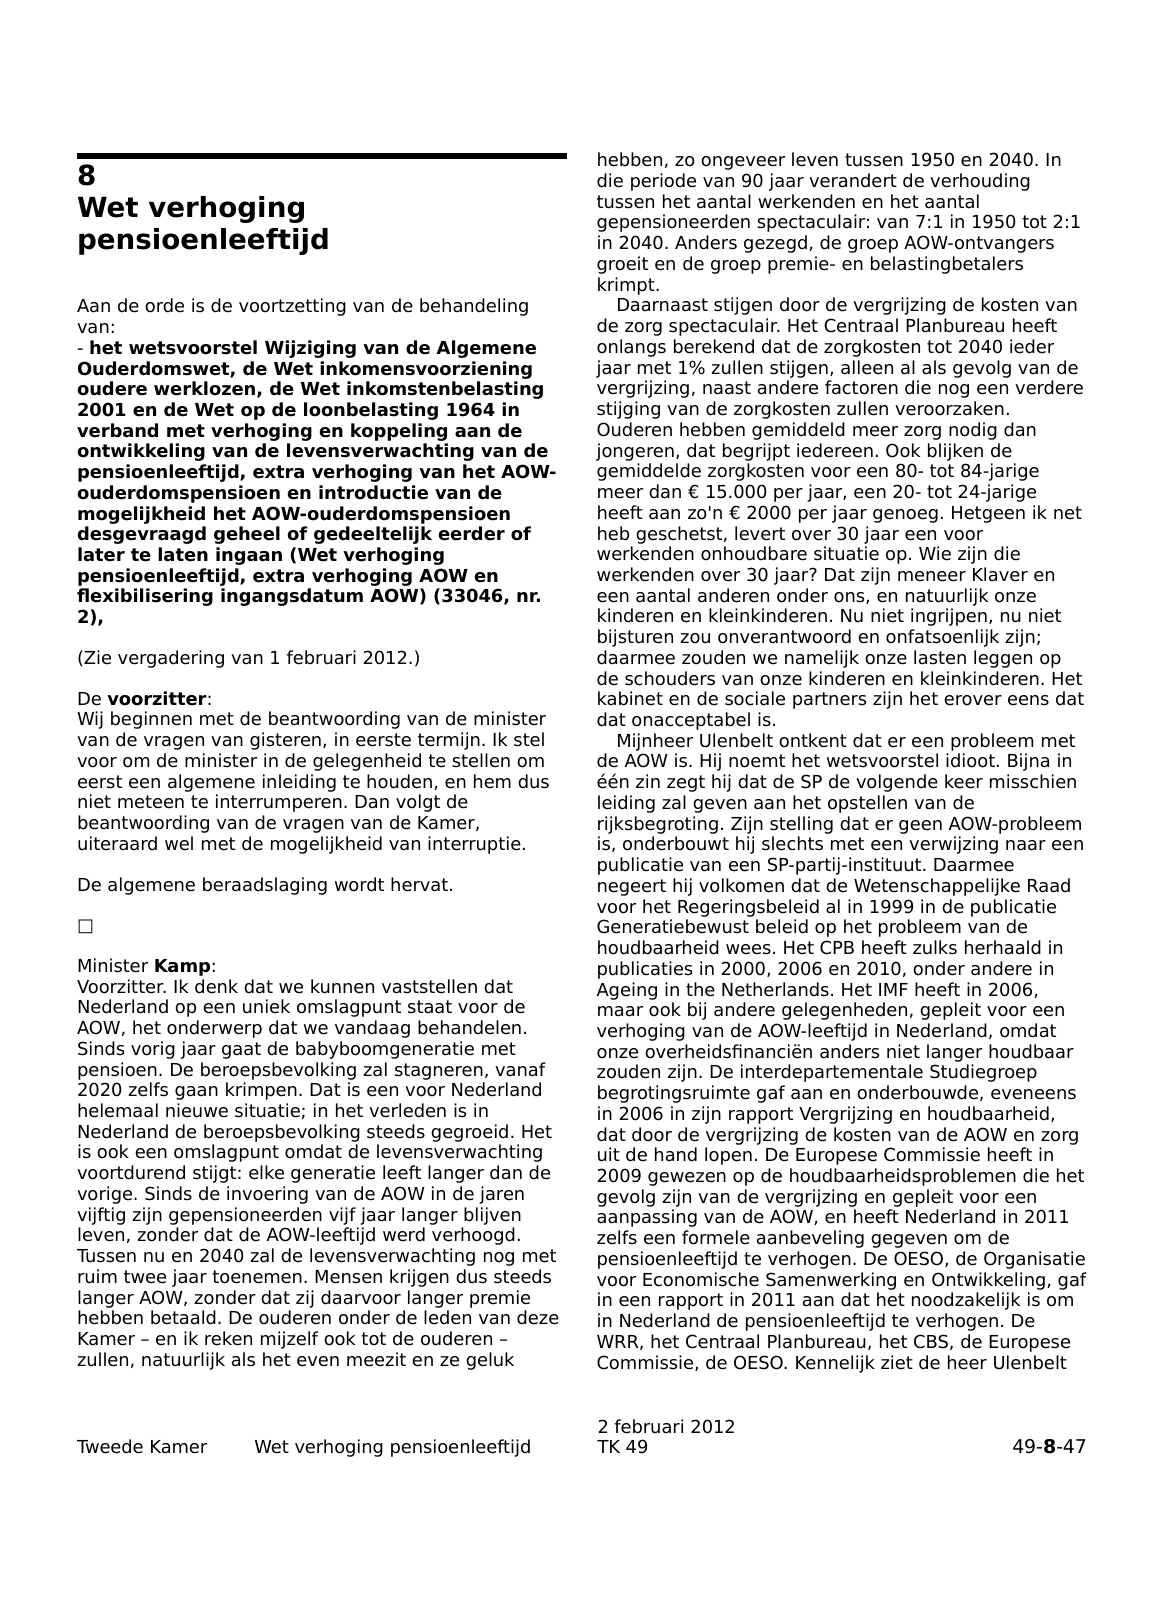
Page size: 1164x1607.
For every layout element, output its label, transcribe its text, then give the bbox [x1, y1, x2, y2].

text - het wetsvoorstel Wijziging van de Algemene Ouderdomswet, de Wet inkomensvoorziening oudere werklozen, de Wet inkomstenbelasting 2001 en de Wet op de loonbelasting 1964 in verband met verhoging en koppeling aan de ontwikkeling van de levensverwachting van de pensioenleeftijd, extra verhoging van het AOW-ouderdomspensioen en introductie van de mogelijkheid het AOW-ouderdomspensioen desgevraagd geheel of gedeeltelijk eerder of later te laten ingaan (Wet verhoging pensioenleeftijd, extra verhoging AOW en flexibilisering ingangsdatum AOW) (33046, nr. 2), [77, 338, 567, 628]
title 8 Wet verhoging pensioenleeftijd [77, 159, 567, 256]
text Wij beginnen met de beantwoording van de minister van de vragen van gisteren, in eerste termijn. Ik stel voor om de minister in de gelegenheid te stellen om eerst een algemene inleiding te houden, en hem dus niet meteen te interrumperen. Dan volgt de beantwoording van de vragen van de Kamer, uiteraard wel met de mogelijkheid van interruptie. [77, 709, 567, 854]
text Mijnheer Ulenbelt ontkent dat er een probleem met de AOW is. Hij noemt het wetsvoorstel idioot. Bijna in één zin zegt hij dat de SP de volgende keer misschien leiding zal geven aan het opstellen van de rijksbegroting. Zijn stelling dat er geen AOW-probleem is, onderbouwt hij slechts met een verwijzing naar een publicatie van een SP-partij-instituut. Daarmee negeert hij volkomen dat de Wetenschappelijke Raad voor het Regeringsbeleid al in 1999 in de publicatie Generatiebewust beleid op het probleem van de houdbaarheid wees. Het CPB heeft zulks herhaald in publicaties in 2000, 2006 en 2010, onder andere in Ageing in the Netherlands. Het IMF heeft in 2006, maar ook bij andere gelegenheden, gepleit voor een verhoging van de AOW-leeftijd in Nederland, omdat onze overheidsfinanciën anders niet langer houdbaar zouden zijn. De interdepartementale Studiegroep begrotingsruimte gaf aan en onderbouwde, eveneens in 2006 in zijn rapport Vergrijzing en houdbaarheid, dat door de vergrijzing de kosten van de AOW en zorg uit de hand lopen. De Europese Commissie heeft in 2009 gewezen op de houdbaarheidsproblemen die het gevolg zijn van de vergrijzing en gepleit voor een aanpassing van de AOW, en heeft Nederland in 2011 zelfs een formele aanbeveling gegeven om de pensioenleeftijd te verhogen. De OESO, de Organisatie voor Economische Samenwerking en Ontwikkeling, gaf in een rapport in 2011 aan dat het noodzakelijk is om in Nederland de pensioenleeftijd te verhogen. De WRR, het Centraal Planbureau, het CBS, de Europese Commissie, de OESO. Kennelijk ziet de heer Ulenbelt [596, 731, 1087, 1373]
text Voorzitter. Ik denk dat we kunnen vaststellen dat Nederland op een uniek omslagpunt staat voor de AOW, het onderwerp dat we vandaag behandelen. Sinds vorig jaar gaat de babyboomgeneratie met pensioen. De beroepsbevolking zal stagneren, vanaf 2020 zelfs gaan krimpen. Dat is een voor Nederland helemaal nieuwe situatie; in het verleden is in Nederland de beroepsbevolking steeds gegroeid. Het is ook een omslagpunt omdat de levensverwachting voortdurend stijgt: elke generatie leeft langer dan de vorige. Sinds de invoering van de AOW in de jaren vijftig zijn gepensioneerden vijf jaar langer blijven leven, zonder dat de AOW-leeftijd werd verhoogd. Tussen nu en 2040 zal de levensverwachting nog met ruim twee jaar toenemen. Mensen krijgen dus steeds langer AOW, zonder dat zij daarvoor langer premie hebben betaald. De ouderen onder de leden van deze Kamer – en ik reken mijzelf ook tot de ouderen – zullen, natuurlijk als het even meezit en ze geluk [77, 977, 567, 1370]
text Aan de orde is de voortzetting van de behandeling van: [77, 296, 567, 338]
text Daarnaast stijgen door de vergrijzing de kosten van de zorg spectaculair. Het Centraal Planbureau heeft onlangs berekend dat de zorgkosten tot 2040 ieder jaar met 1% zullen stijgen, alleen al als gevolg van de vergrijzing, naast andere factoren die nog een verdere stijging van de zorgkosten zullen veroorzaken. Ouderen hebben gemiddeld meer zorg nodig dan jongeren, dat begrijpt iedereen. Ook blijken de gemiddelde zorgkosten voor een 80- tot 84-jarige meer dan € 15.000 per jaar, een 20- tot 24-jarige heeft aan zo'n € 2000 per jaar genoeg. Hetgeen ik net heb geschetst, levert over 30 jaar een voor werkenden onhoudbare situatie op. Wie zijn die werkenden over 30 jaar? Dat zijn meneer Klaver en een aantal anderen onder ons, en natuurlijk onze kinderen en kleinkinderen. Nu niet ingrijpen, nu niet bijsturen zou onverantwoord en onfatsoenlijk zijn; daarmee zouden we namelijk onze lasten leggen op de schouders van onze kinderen en kleinkinderen. Het kabinet en de sociale partners zijn het erover eens dat dat onacceptabel is. [596, 295, 1087, 731]
text De algemene beraadslaging wordt hervat. [77, 874, 567, 895]
text Minister Kamp: [77, 956, 567, 977]
text De voorzitter: [77, 688, 567, 709]
text hebben, zo ongeveer leven tussen 1950 en 2040. In die periode van 90 jaar verandert de verhouding tussen het aantal werkenden en het aantal gepensioneerden spectaculair: van 7:1 in 1950 tot 2:1 in 2040. Anders gezegd, de groep AOW-ontvangers groeit en de groep premie- en belastingbetalers krimpt. [596, 150, 1087, 295]
text □ [77, 915, 567, 936]
text (Zie vergadering van 1 februari 2012.) [77, 648, 567, 668]
